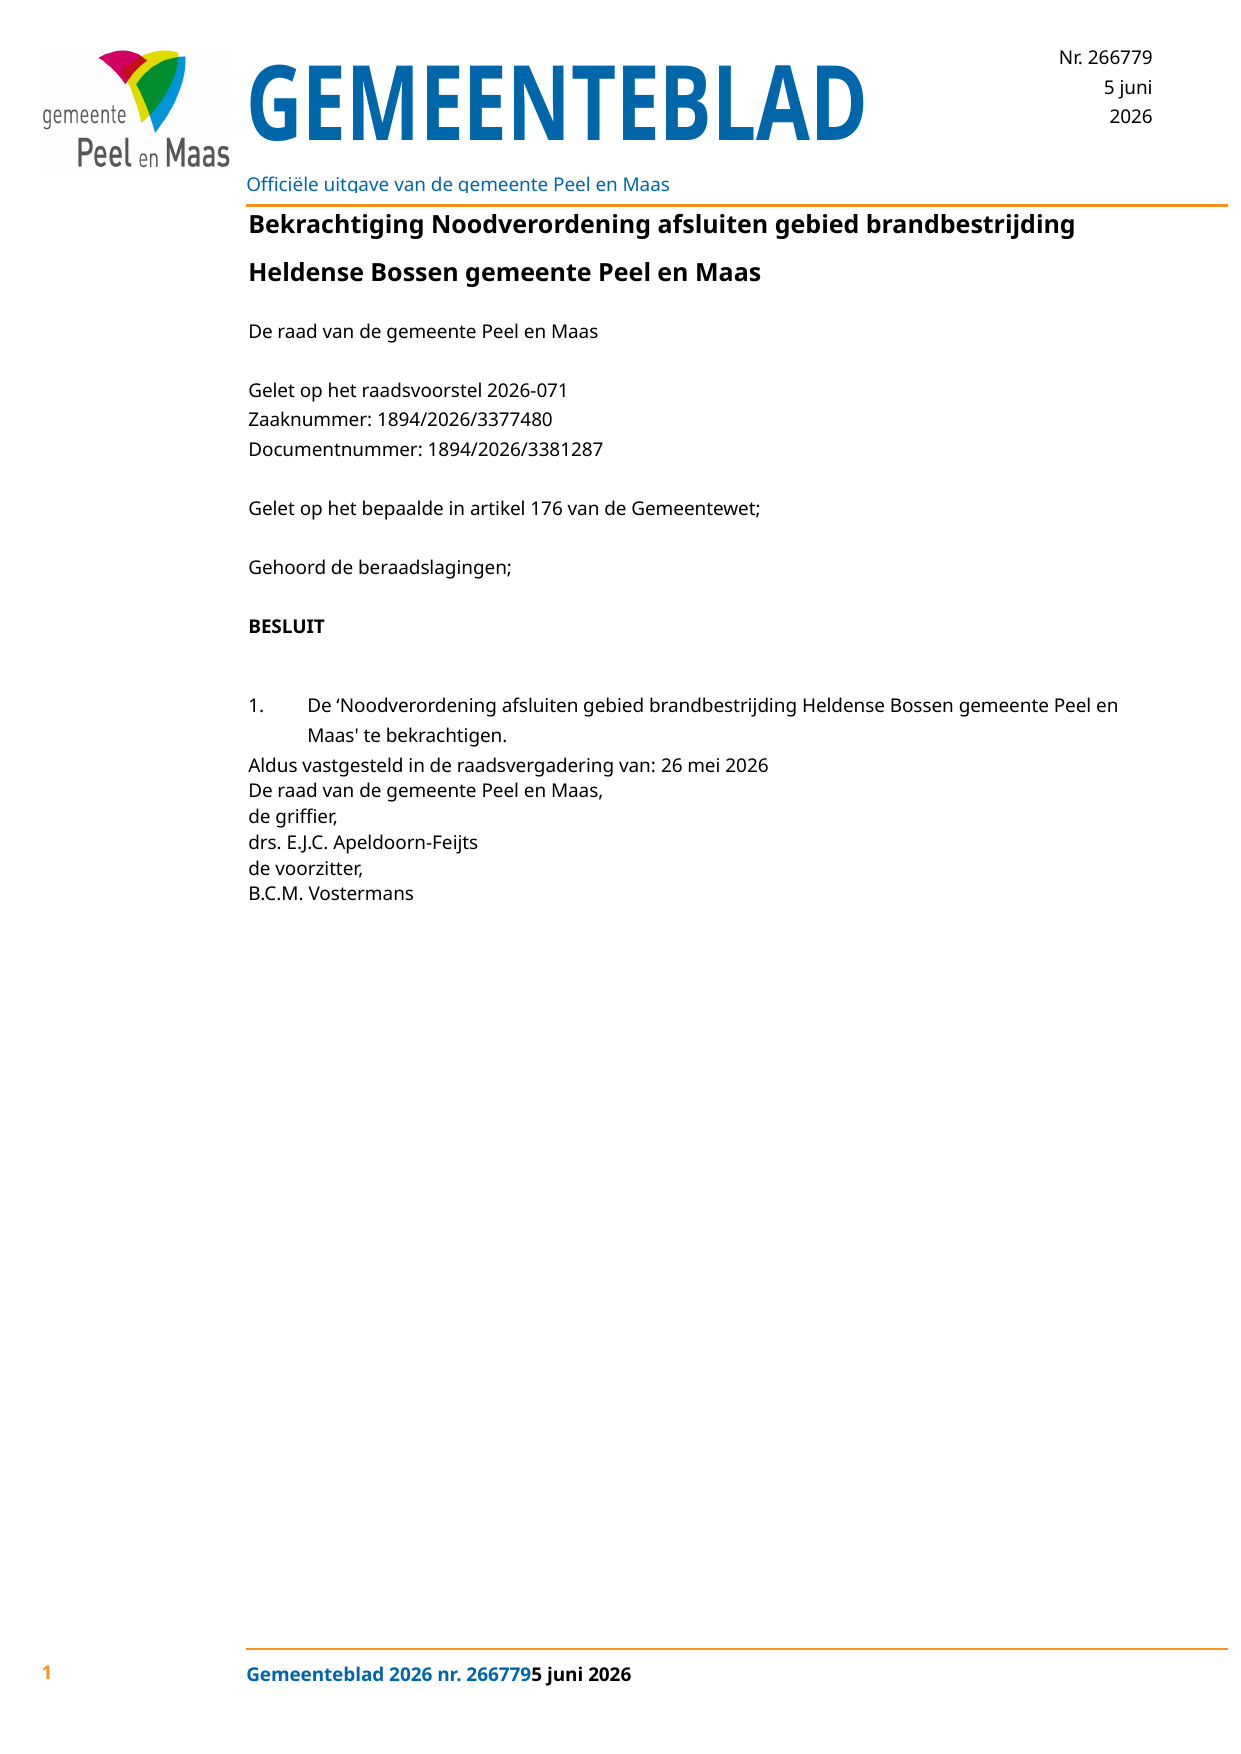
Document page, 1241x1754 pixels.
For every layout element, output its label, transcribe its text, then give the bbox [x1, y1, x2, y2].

text Gelet op het bepaalde in artikel 176 van de Gemeentewet; [248, 495, 1152, 521]
text Bekrachtiging Noodverordening afsluiten gebied brandbestrijding Heldense Bossen gemeente Peel en Maas [248, 207, 1152, 288]
text BESLUIT [248, 614, 1152, 639]
text de voorzitter, [248, 855, 1152, 880]
text Gehoord de beraadslagingen; [248, 554, 1152, 580]
text Documentnummer: 1894/2026/3381287 [248, 436, 1152, 462]
text drs. E.J.C. Apeldoorn-Feijts [248, 829, 1152, 855]
text Gelet op het raadsvoorstel 2026-071 [248, 377, 1152, 403]
text Zaaknummer: 1894/2026/3377480 [248, 407, 1152, 432]
text Aldus vastgesteld in de raadsvergadering van: 26 mei 2026 [248, 752, 1152, 777]
list De ‘Noodverordening afsluiten gebied brandbestrijding Heldense Bossen gemeente Peel en Maas' te bekrachtigen. [248, 693, 1152, 748]
text B.C.M. Vostermans [248, 880, 1152, 906]
picture [41, 47, 231, 172]
text de griffier, [248, 803, 1152, 829]
text De raad van de gemeente Peel en Maas [248, 318, 1152, 344]
text De raad van de gemeente Peel en Maas, [248, 777, 1152, 803]
